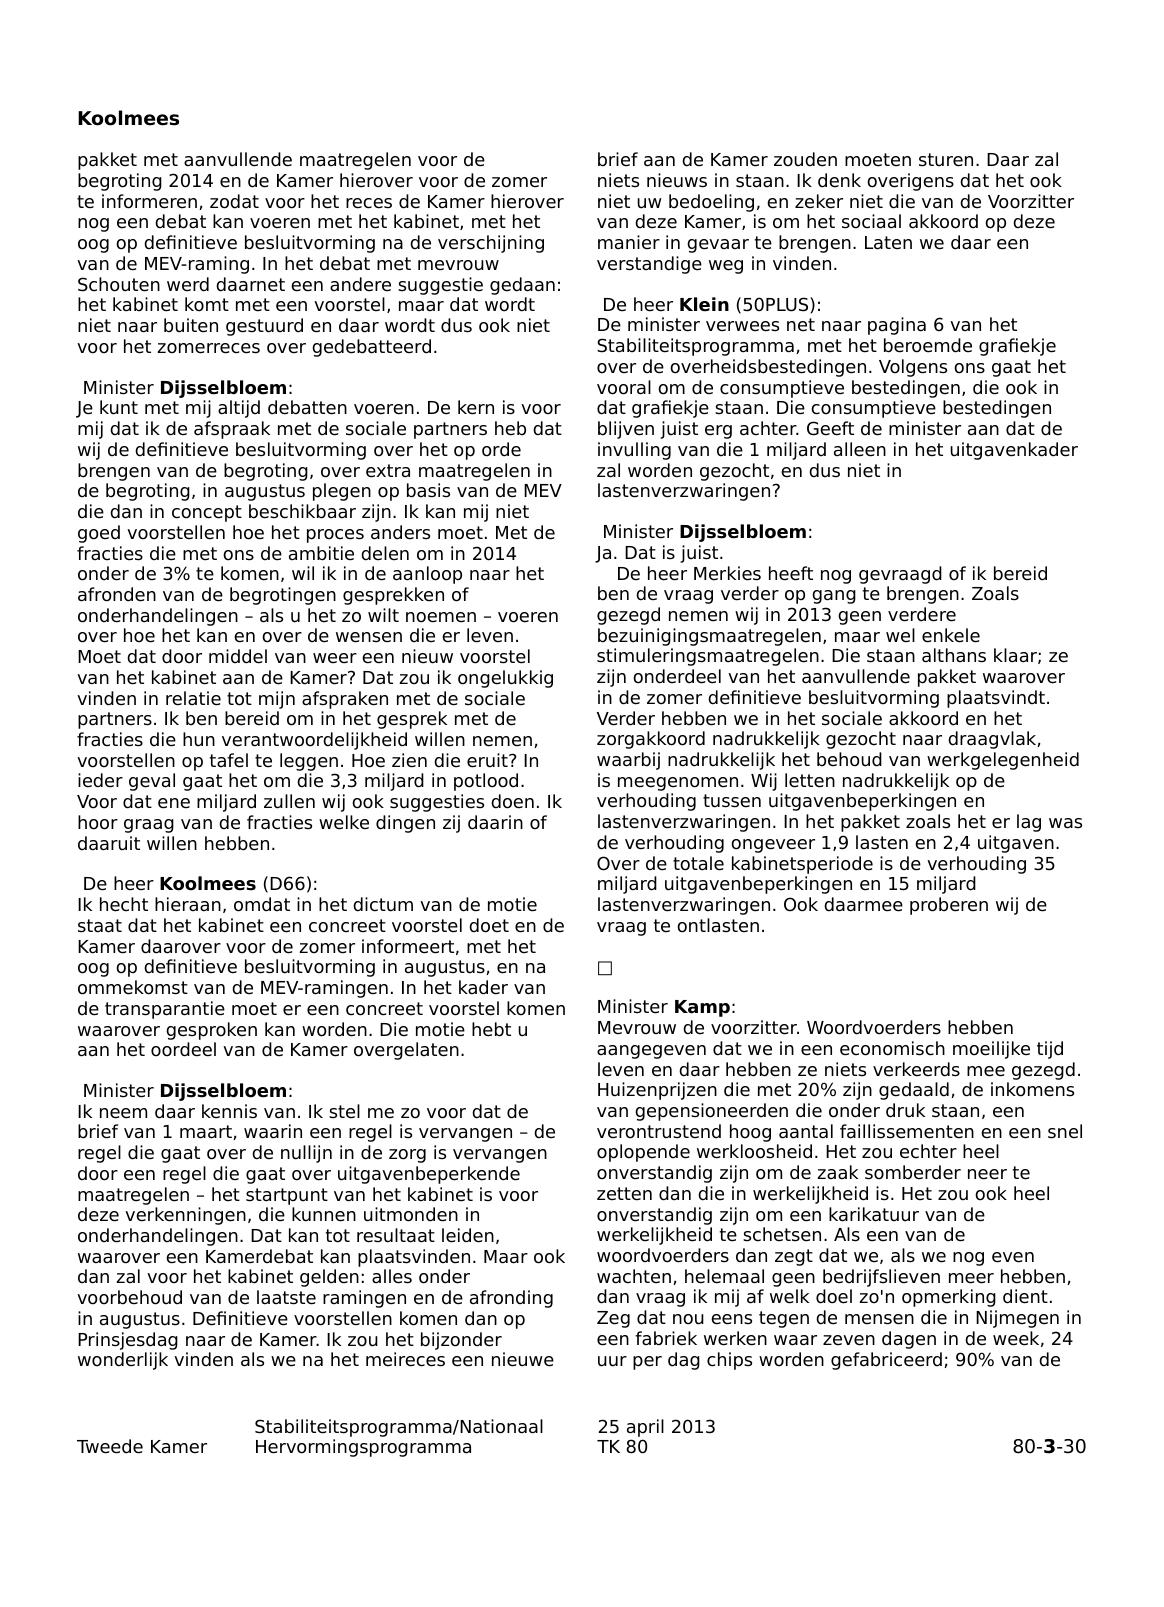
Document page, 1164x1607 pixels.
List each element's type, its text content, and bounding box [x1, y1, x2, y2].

text De heer Koolmees (D66): [77, 874, 567, 895]
text Minister Dijsselbloem: [596, 522, 1087, 543]
text Minister Kamp: [596, 997, 1087, 1018]
text Mevrouw de voorzitter. Woordvoerders hebben aangegeven dat we in een economisch moeilijke tijd leven en daar hebben ze niets verkeerds mee gezegd. Huizenprijzen die met 20% zijn gedaald, de inkomens van gepensioneerden die onder druk staan, een verontrustend hoog aantal faillissementen en een snel oplopende werkloosheid. Het zou echter heel onverstandig zijn om de zaak somberder neer te zetten dan die in werkelijkheid is. Het zou ook heel onverstandig zijn om een karikatuur van de werkelijkheid te schetsen. Als een van de woordvoerders dan zegt dat we, als we nog even wachten, helemaal geen bedrijfslieven meer hebben, dan vraag ik mij af welk doel zo'n opmerking dient. Zeg dat nou eens tegen de mensen die in Nijmegen in een fabriek werken waar zeven dagen in de week, 24 uur per dag chips worden gefabriceerd; 90% van de [596, 1018, 1087, 1370]
text Minister Dijsselbloem: [77, 1081, 567, 1102]
text Ja. Dat is juist. [596, 543, 1087, 563]
text Je kunt met mij altijd debatten voeren. De kern is voor mij dat ik de afspraak met de sociale partners heb dat wij de definitieve besluitvorming over het op orde brengen van de begroting, over extra maatregelen in de begroting, in augustus plegen op basis van de MEV die dan in concept beschikbaar zijn. Ik kan mij niet goed voorstellen hoe het proces anders moet. Met de fracties die met ons de ambitie delen om in 2014 onder de 3% te komen, wil ik in de aanloop naar het afronden van de begrotingen gesprekken of onderhandelingen – als u het zo wilt noemen – voeren over hoe het kan en over de wensen die er leven. Moet dat door middel van weer een nieuw voorstel van het kabinet aan de Kamer? Dat zou ik ongelukkig vinden in relatie tot mijn afspraken met de sociale partners. Ik ben bereid om in het gesprek met de fracties die hun verantwoordelijkheid willen nemen, voorstellen op tafel te leggen. Hoe zien die eruit? In ieder geval gaat het om die 3,3 miljard in potlood. Voor dat ene miljard zullen wij ook suggesties doen. Ik hoor graag van de fracties welke dingen zij daarin of daaruit willen hebben. [77, 398, 567, 854]
text brief aan de Kamer zouden moeten sturen. Daar zal niets nieuws in staan. Ik denk overigens dat het ook niet uw bedoeling, en zeker niet die van de Voorzitter van deze Kamer, is om het sociaal akkoord op deze manier in gevaar te brengen. Laten we daar een verstandige weg in vinden. [596, 150, 1087, 274]
text □ [596, 956, 1087, 977]
text Ik hecht hieraan, omdat in het dictum van de motie staat dat het kabinet een concreet voorstel doet en de Kamer daarover voor de zomer informeert, met het oog op definitieve besluitvorming in augustus, en na ommekomst van de MEV-ramingen. In het kader van de transparantie moet er een concreet voorstel komen waarover gesproken kan worden. Die motie hebt u aan het oordeel van de Kamer overgelaten. [77, 895, 567, 1061]
text De minister verwees net naar pagina 6 van het Stabiliteitsprogramma, met het beroemde grafiekje over de overheidsbestedingen. Volgens ons gaat het vooral om de consumptieve bestedingen, die ook in dat grafiekje staan. Die consumptieve bestedingen blijven juist erg achter. Geeft de minister aan dat de invulling van die 1 miljard alleen in het uitgavenkader zal worden gezocht, en dus niet in lastenverzwaringen? [596, 315, 1087, 502]
text pakket met aanvullende maatregelen voor de begroting 2014 en de Kamer hierover voor de zomer te informeren, zodat voor het reces de Kamer hierover nog een debat kan voeren met het kabinet, met het oog op definitieve besluitvorming na de verschijning van de MEV-raming. In het debat met mevrouw Schouten werd daarnet een andere suggestie gedaan: het kabinet komt met een voorstel, maar dat wordt niet naar buiten gestuurd en daar wordt dus ook niet voor het zomerreces over gedebatteerd. [77, 150, 567, 357]
text De heer Merkies heeft nog gevraagd of ik bereid ben de vraag verder op gang te brengen. Zoals gezegd nemen wij in 2013 geen verdere bezuinigingsmaatregelen, maar wel enkele stimuleringsmaatregelen. Die staan althans klaar; ze zijn onderdeel van het aanvullende pakket waarover in de zomer definitieve besluitvorming plaatsvindt. Verder hebben we in het sociale akkoord en het zorgakkoord nadrukkelijk gezocht naar draagvlak, waarbij nadrukkelijk het behoud van werkgelegenheid is meegenomen. Wij letten nadrukkelijk op de verhouding tussen uitgavenbeperkingen en lastenverzwaringen. In het pakket zoals het er lag was de verhouding ongeveer 1,9 lasten en 2,4 uitgaven. Over de totale kabinetsperiode is de verhouding 35 miljard uitgavenbeperkingen en 15 miljard lastenverzwaringen. Ook daarmee proberen wij de vraag te ontlasten. [596, 563, 1087, 936]
text Minister Dijsselbloem: [77, 377, 567, 398]
text De heer Klein (50PLUS): [596, 294, 1087, 315]
text Ik neem daar kennis van. Ik stel me zo voor dat de brief van 1 maart, waarin een regel is vervangen – de regel die gaat over de nullijn in de zorg is vervangen door een regel die gaat over uitgavenbeperkende maatregelen – het startpunt van het kabinet is voor deze verkenningen, die kunnen uitmonden in onderhandelingen. Dat kan tot resultaat leiden, waarover een Kamerdebat kan plaatsvinden. Maar ook dan zal voor het kabinet gelden: alles onder voorbehoud van de laatste ramingen en de afronding in augustus. Definitieve voorstellen komen dan op Prinsjesdag naar de Kamer. Ik zou het bijzonder wonderlijk vinden als we na het meireces een nieuwe [77, 1102, 567, 1371]
